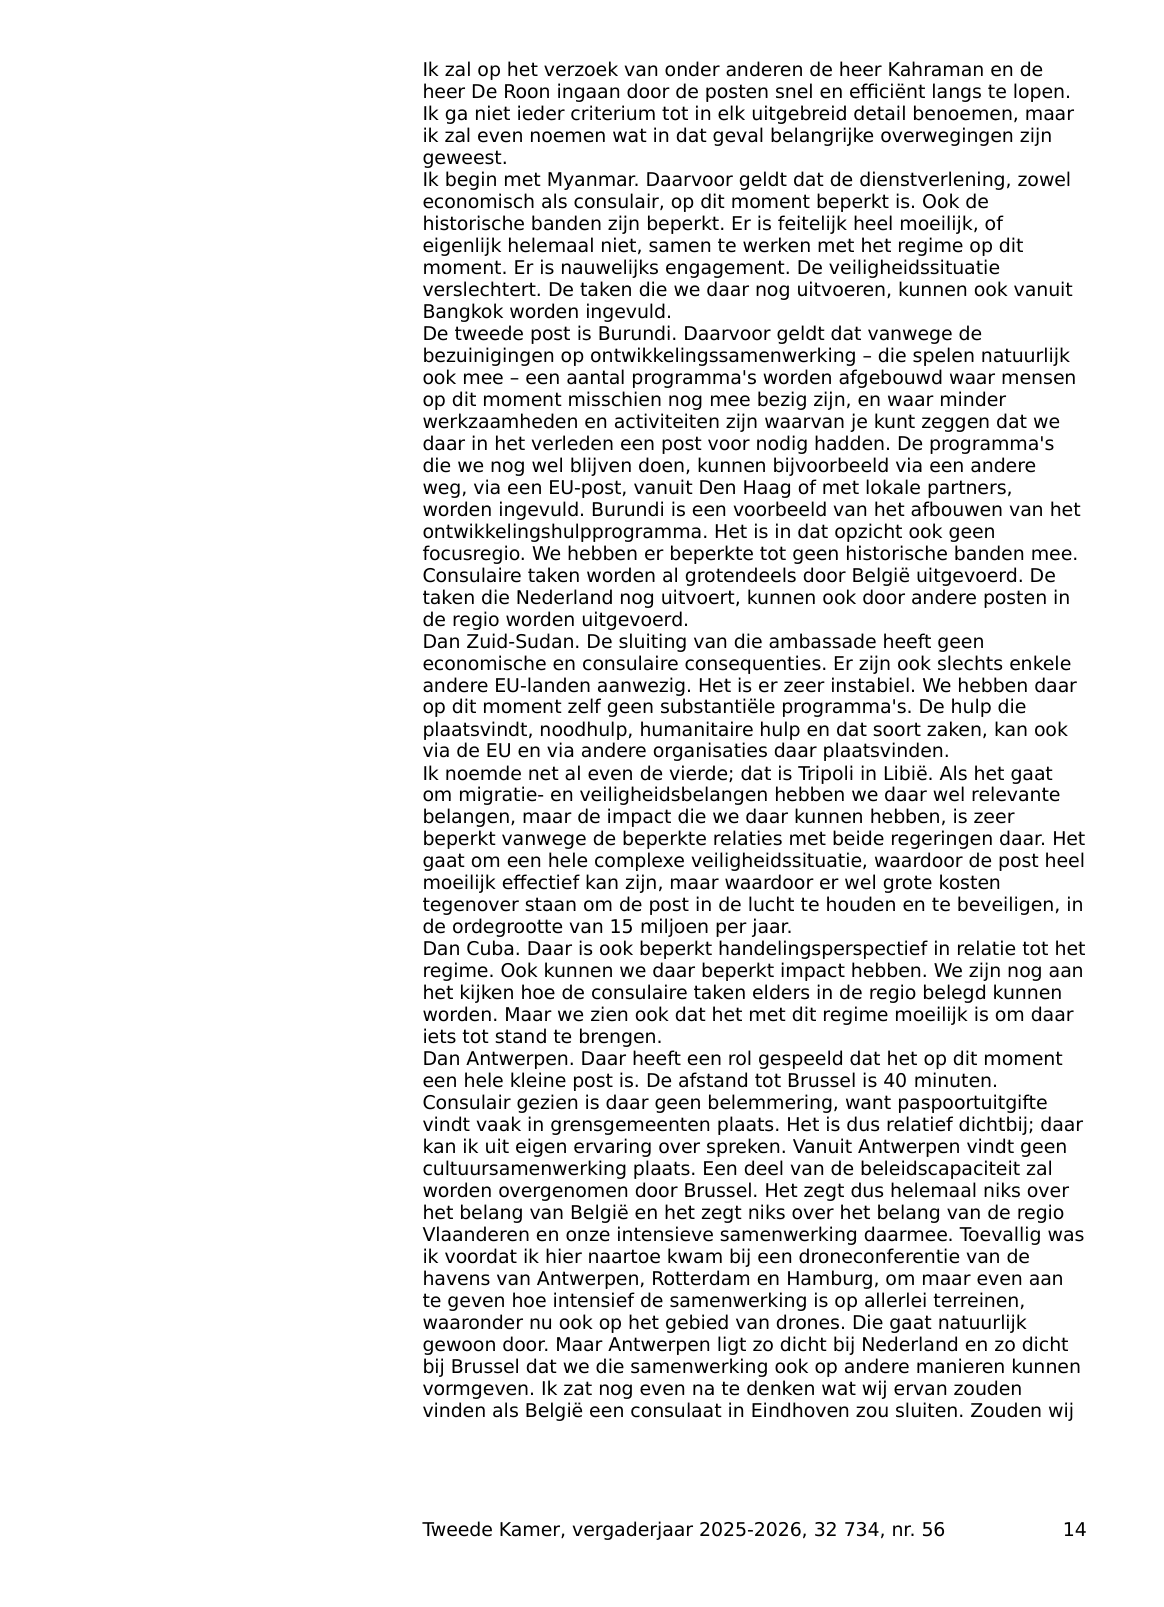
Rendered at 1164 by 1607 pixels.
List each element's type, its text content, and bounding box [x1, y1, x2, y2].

text Ik zal op het verzoek van onder anderen de heer Kahraman en de heer De Roon ingaan door de posten snel en efficiënt langs te lopen. Ik ga niet ieder criterium tot in elk uitgebreid detail benoemen, maar ik zal even noemen wat in dat geval belangrijke overwegingen zijn geweest. [422, 59, 1087, 169]
text Ik noemde net al even de vierde; dat is Tripoli in Libië. Als het gaat om migratie- en veiligheidsbelangen hebben we daar wel relevante belangen, maar de impact die we daar kunnen hebben, is zeer beperkt vanwege de beperkte relaties met beide regeringen daar. Het gaat om een hele complexe veiligheidssituatie, waardoor de post heel moeilijk effectief kan zijn, maar waardoor er wel grote kosten tegenover staan om de post in de lucht te houden en te beveiligen, in de ordegrootte van 15 miljoen per jaar. [422, 762, 1087, 938]
text Dan Antwerpen. Daar heeft een rol gespeeld dat het op dit moment een hele kleine post is. De afstand tot Brussel is 40 minuten. Consulair gezien is daar geen belemmering, want paspoortuitgifte vindt vaak in grensgemeenten plaats. Het is dus relatief dichtbij; daar kan ik uit eigen ervaring over spreken. Vanuit Antwerpen vindt geen cultuursamenwerking plaats. Een deel van de beleidscapaciteit zal worden overgenomen door Brussel. Het zegt dus helemaal niks over het belang van België en het zegt niks over het belang van de regio Vlaanderen en onze intensieve samenwerking daarmee. Toevallig was ik voordat ik hier naartoe kwam bij een droneconferentie van de havens van Antwerpen, Rotterdam en Hamburg, om maar even aan te geven hoe intensief de samenwerking is op allerlei terreinen, waaronder nu ook op het gebied van drones. Die gaat natuurlijk gewoon door. Maar Antwerpen ligt zo dicht bij Nederland en zo dicht bij Brussel dat we die samenwerking ook op andere manieren kunnen vormgeven. Ik zat nog even na te denken wat wij ervan zouden vinden als België een consulaat in Eindhoven zou sluiten. Zouden wij [422, 1048, 1087, 1422]
text Dan Zuid-Sudan. De sluiting van die ambassade heeft geen economische en consulaire consequenties. Er zijn ook slechts enkele andere EU-landen aanwezig. Het is er zeer instabiel. We hebben daar op dit moment zelf geen substantiële programma's. De hulp die plaatsvindt, noodhulp, humanitaire hulp en dat soort zaken, kan ook via de EU en via andere organisaties daar plaatsvinden. [422, 631, 1087, 762]
text Ik begin met Myanmar. Daarvoor geldt dat de dienstverlening, zowel economisch als consulair, op dit moment beperkt is. Ook de historische banden zijn beperkt. Er is feitelijk heel moeilijk, of eigenlijk helemaal niet, samen te werken met het regime op dit moment. Er is nauwelijks engagement. De veiligheidssituatie verslechtert. De taken die we daar nog uitvoeren, kunnen ook vanuit Bangkok worden ingevuld. [422, 169, 1087, 323]
text De tweede post is Burundi. Daarvoor geldt dat vanwege de bezuinigingen op ontwikkelingssamenwerking – die spelen natuurlijk ook mee – een aantal programma's worden afgebouwd waar mensen op dit moment misschien nog mee bezig zijn, en waar minder werkzaamheden en activiteiten zijn waarvan je kunt zeggen dat we daar in het verleden een post voor nodig hadden. De programma's die we nog wel blijven doen, kunnen bijvoorbeeld via een andere weg, via een EU-post, vanuit Den Haag of met lokale partners, worden ingevuld. Burundi is een voorbeeld van het afbouwen van het ontwikkelingshulpprogramma. Het is in dat opzicht ook geen focusregio. We hebben er beperkte tot geen historische banden mee. Consulaire taken worden al grotendeels door België uitgevoerd. De taken die Nederland nog uitvoert, kunnen ook door andere posten in de regio worden uitgevoerd. [422, 323, 1087, 631]
text Dan Cuba. Daar is ook beperkt handelingsperspectief in relatie tot het regime. Ook kunnen we daar beperkt impact hebben. We zijn nog aan het kijken hoe de consulaire taken elders in de regio belegd kunnen worden. Maar we zien ook dat het met dit regime moeilijk is om daar iets tot stand te brengen. [422, 938, 1087, 1048]
